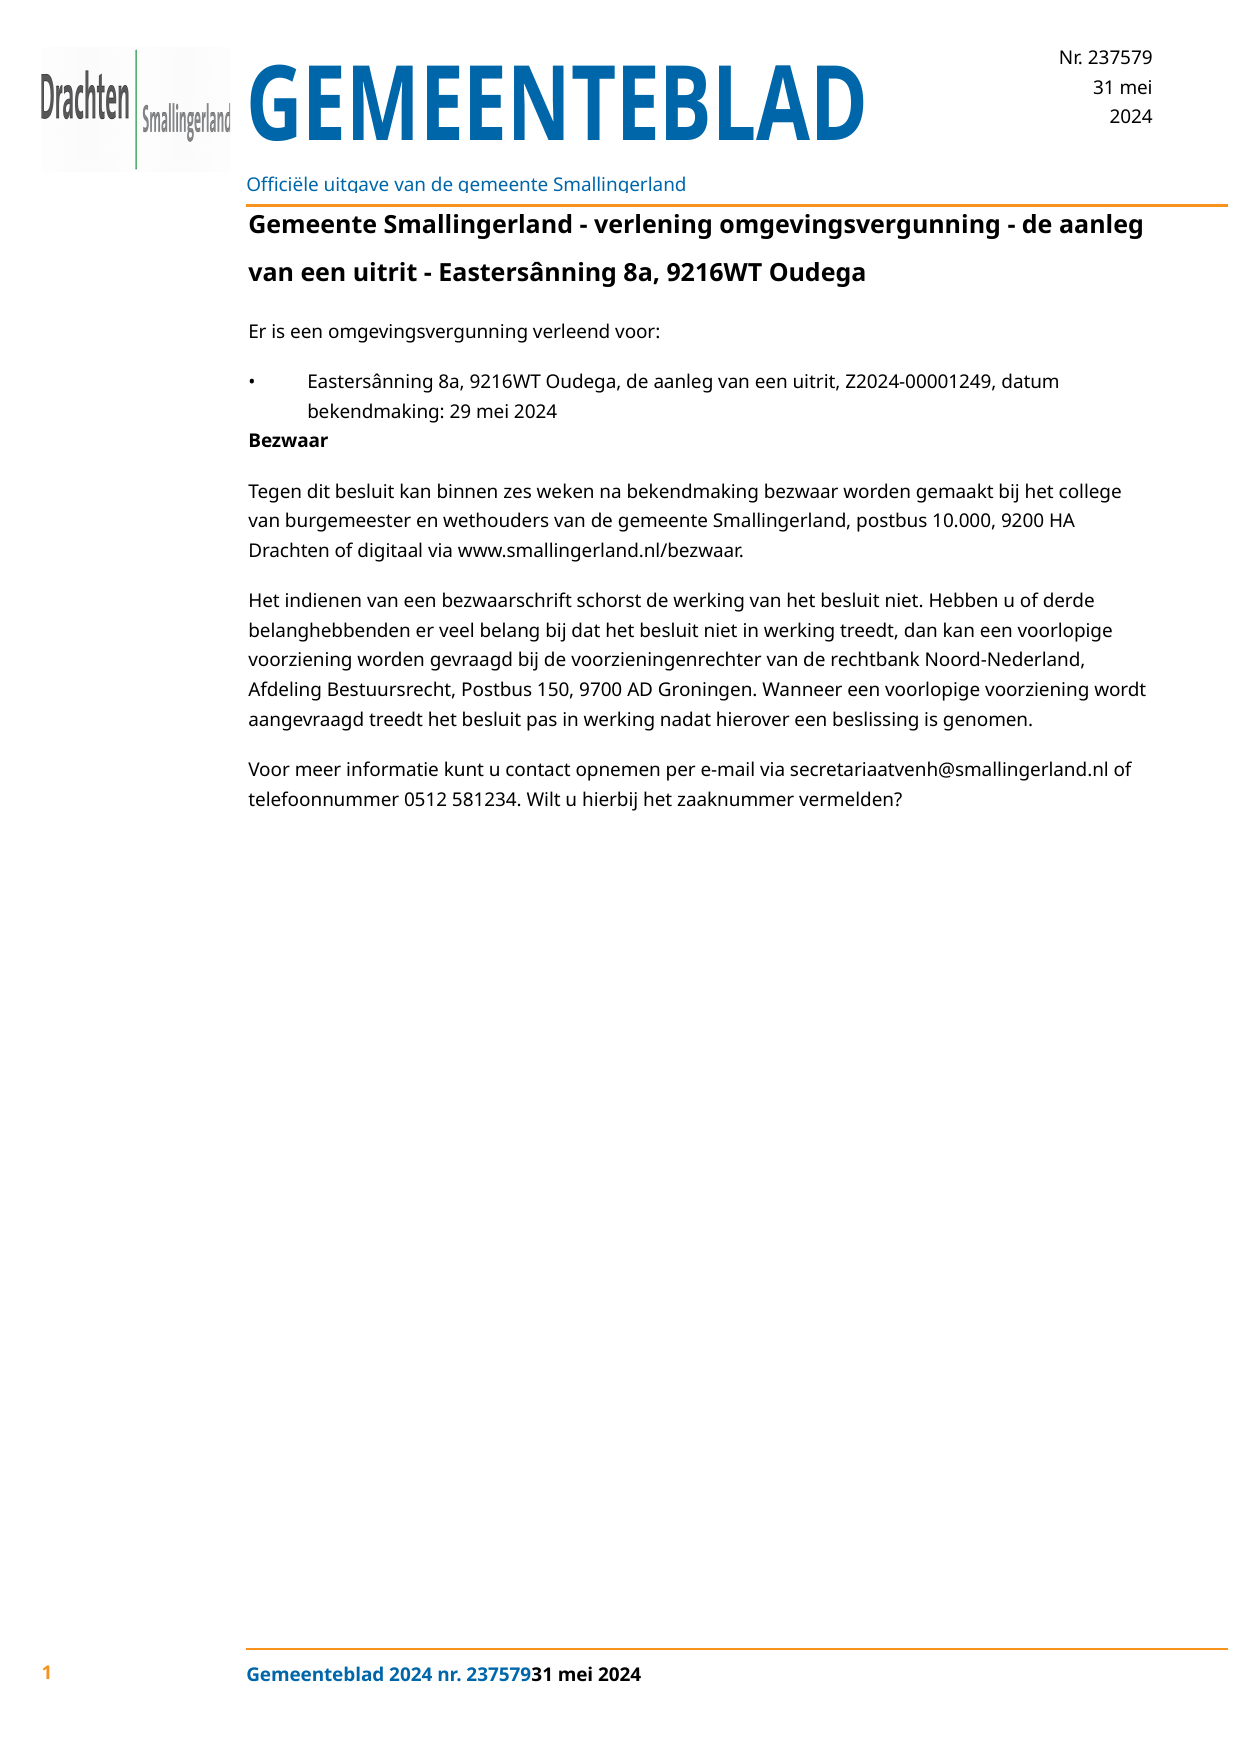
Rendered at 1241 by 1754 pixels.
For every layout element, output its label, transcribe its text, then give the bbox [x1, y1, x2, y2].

text Gemeente Smallingerland - verlening omgevingsvergunning - de aanleg van een uitrit - Eastersânning 8a, 9216WT Oudega [248, 207, 1152, 288]
list Eastersânning 8a, 9216WT Oudega, de aanleg van een uitrit, Z2024-00001249, datum bekendmaking: 29 mei 2024 [248, 368, 1152, 424]
text Het indienen van een bezwaarschrift schorst de werking van het besluit niet. Hebben u of derde belanghebbenden er veel belang bij dat het besluit niet in werking treedt, dan kan een voorlopige voorziening worden gevraagd bij de voorzieningenrechter van de rechtbank Noord-Nederland, Afdeling Bestuursrecht, Postbus 150, 9700 AD Groningen. Wanneer een voorlopige voorziening wordt aangevraagd treedt het besluit pas in werking nadat hierover een beslissing is genomen. [248, 587, 1152, 732]
text Er is een omgevingsvergunning verleend voor: [248, 318, 1152, 344]
picture [41, 47, 231, 172]
text Voor meer informatie kunt u contact opnemen per e-mail via secretariaatvenh@smallingerland.nl of telefoonnummer 0512 581234. Wilt u hierbij het zaaknummer vermelden? [248, 756, 1152, 812]
text Bezwaar [248, 427, 1152, 453]
text Tegen dit besluit kan binnen zes weken na bekendmaking bezwaar worden gemaakt bij het college van burgemeester en wethouders van de gemeente Smallingerland, postbus 10.000, 9200 HA Drachten of digitaal via www.smallingerland.nl/bezwaar. [248, 478, 1152, 563]
